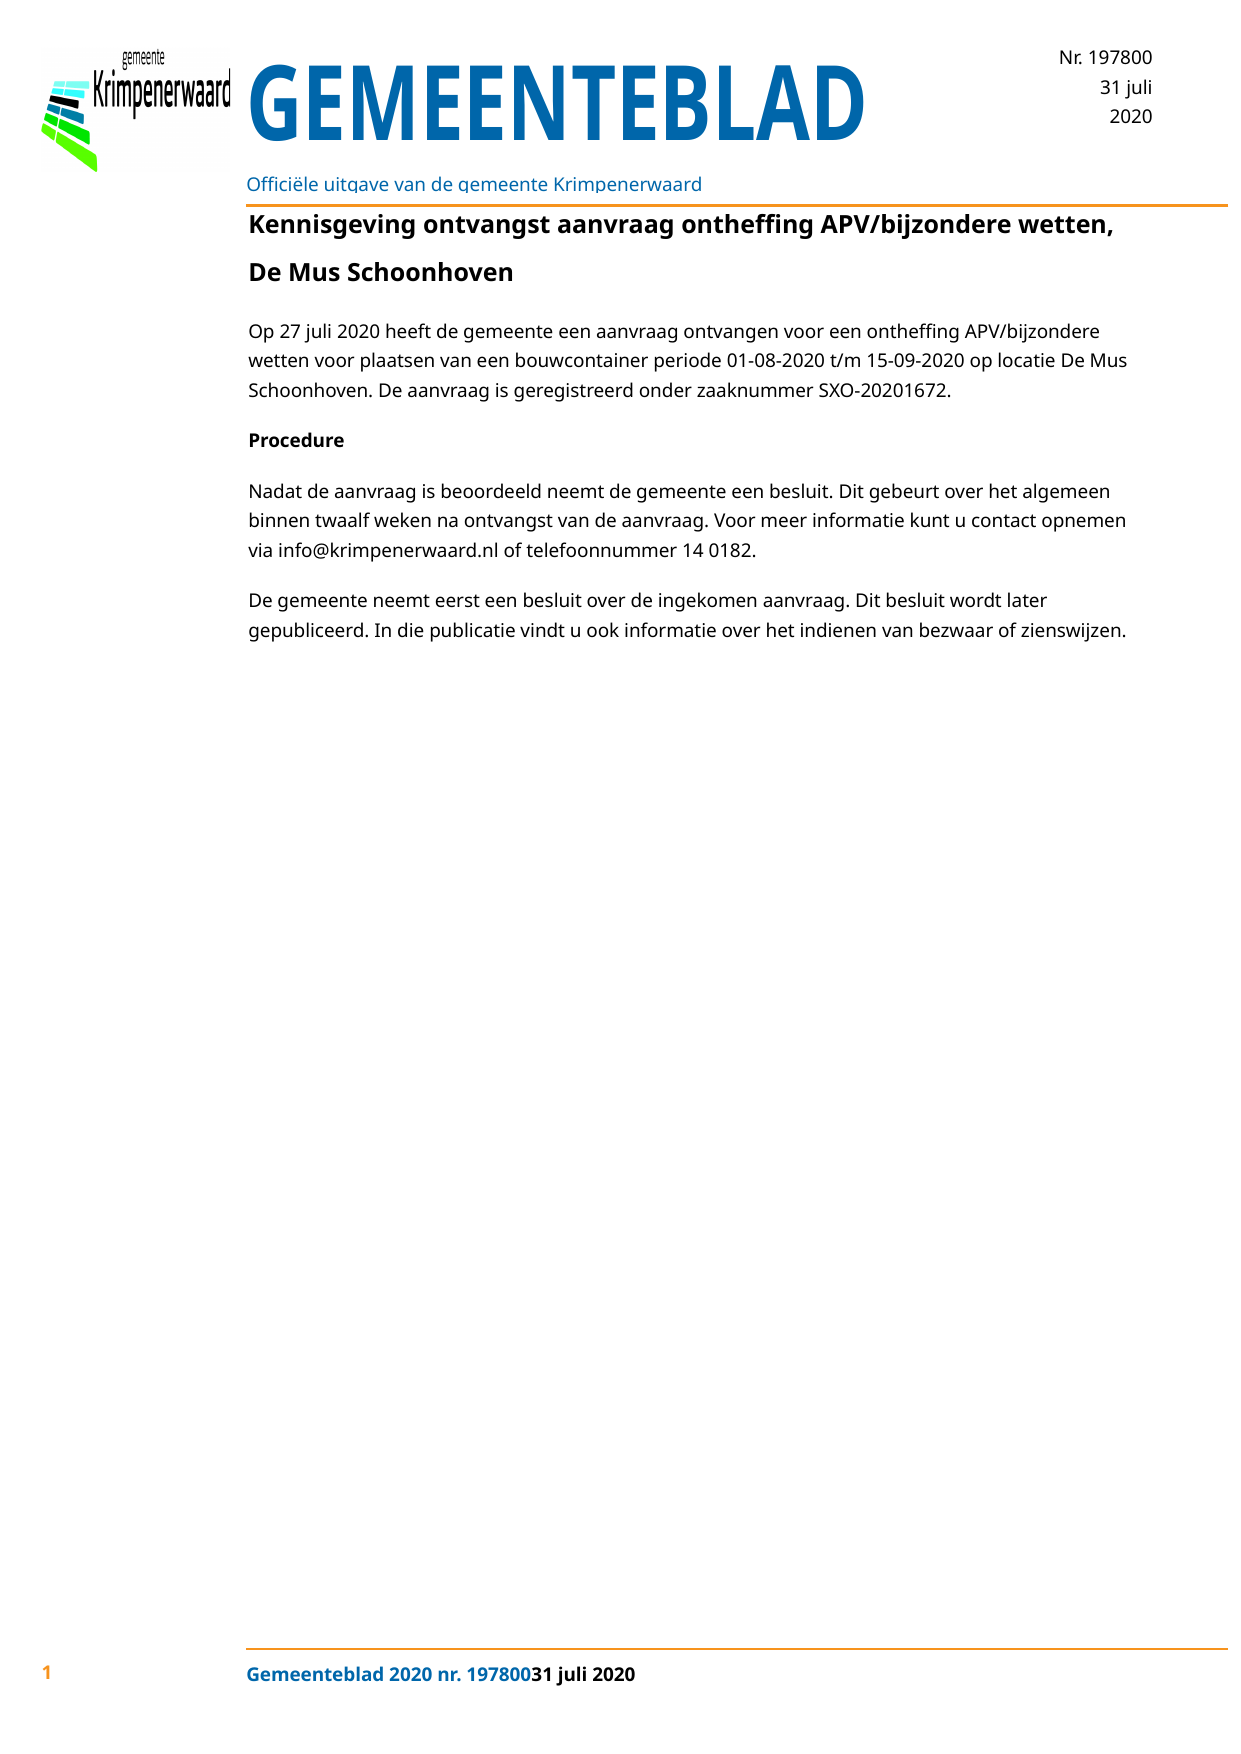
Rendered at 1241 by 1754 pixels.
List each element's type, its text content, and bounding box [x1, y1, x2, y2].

picture [41, 47, 231, 172]
text De gemeente neemt eerst een besluit over de ingekomen aanvraag. Dit besluit wordt later gepubliceerd. In die publicatie vindt u ook informatie over het indienen van bezwaar of zienswijzen. [248, 587, 1152, 643]
text Procedure [248, 427, 1152, 453]
text Nadat de aanvraag is beoordeeld neemt de gemeente een besluit. Dit gebeurt over het algemeen binnen twaalf weken na ontvangst van de aanvraag. Voor meer informatie kunt u contact opnemen via info@krimpenerwaard.nl of telefoonnummer 14 0182. [248, 478, 1152, 563]
text Op 27 juli 2020 heeft de gemeente een aanvraag ontvangen voor een ontheffing APV/bijzondere wetten voor plaatsen van een bouwcontainer periode 01-08-2020 t/m 15-09-2020 op locatie De Mus Schoonhoven. De aanvraag is geregistreerd onder zaaknummer SXO-20201672. [248, 318, 1152, 403]
text Kennisgeving ontvangst aanvraag ontheffing APV/bijzondere wetten, De Mus Schoonhoven [248, 207, 1152, 288]
